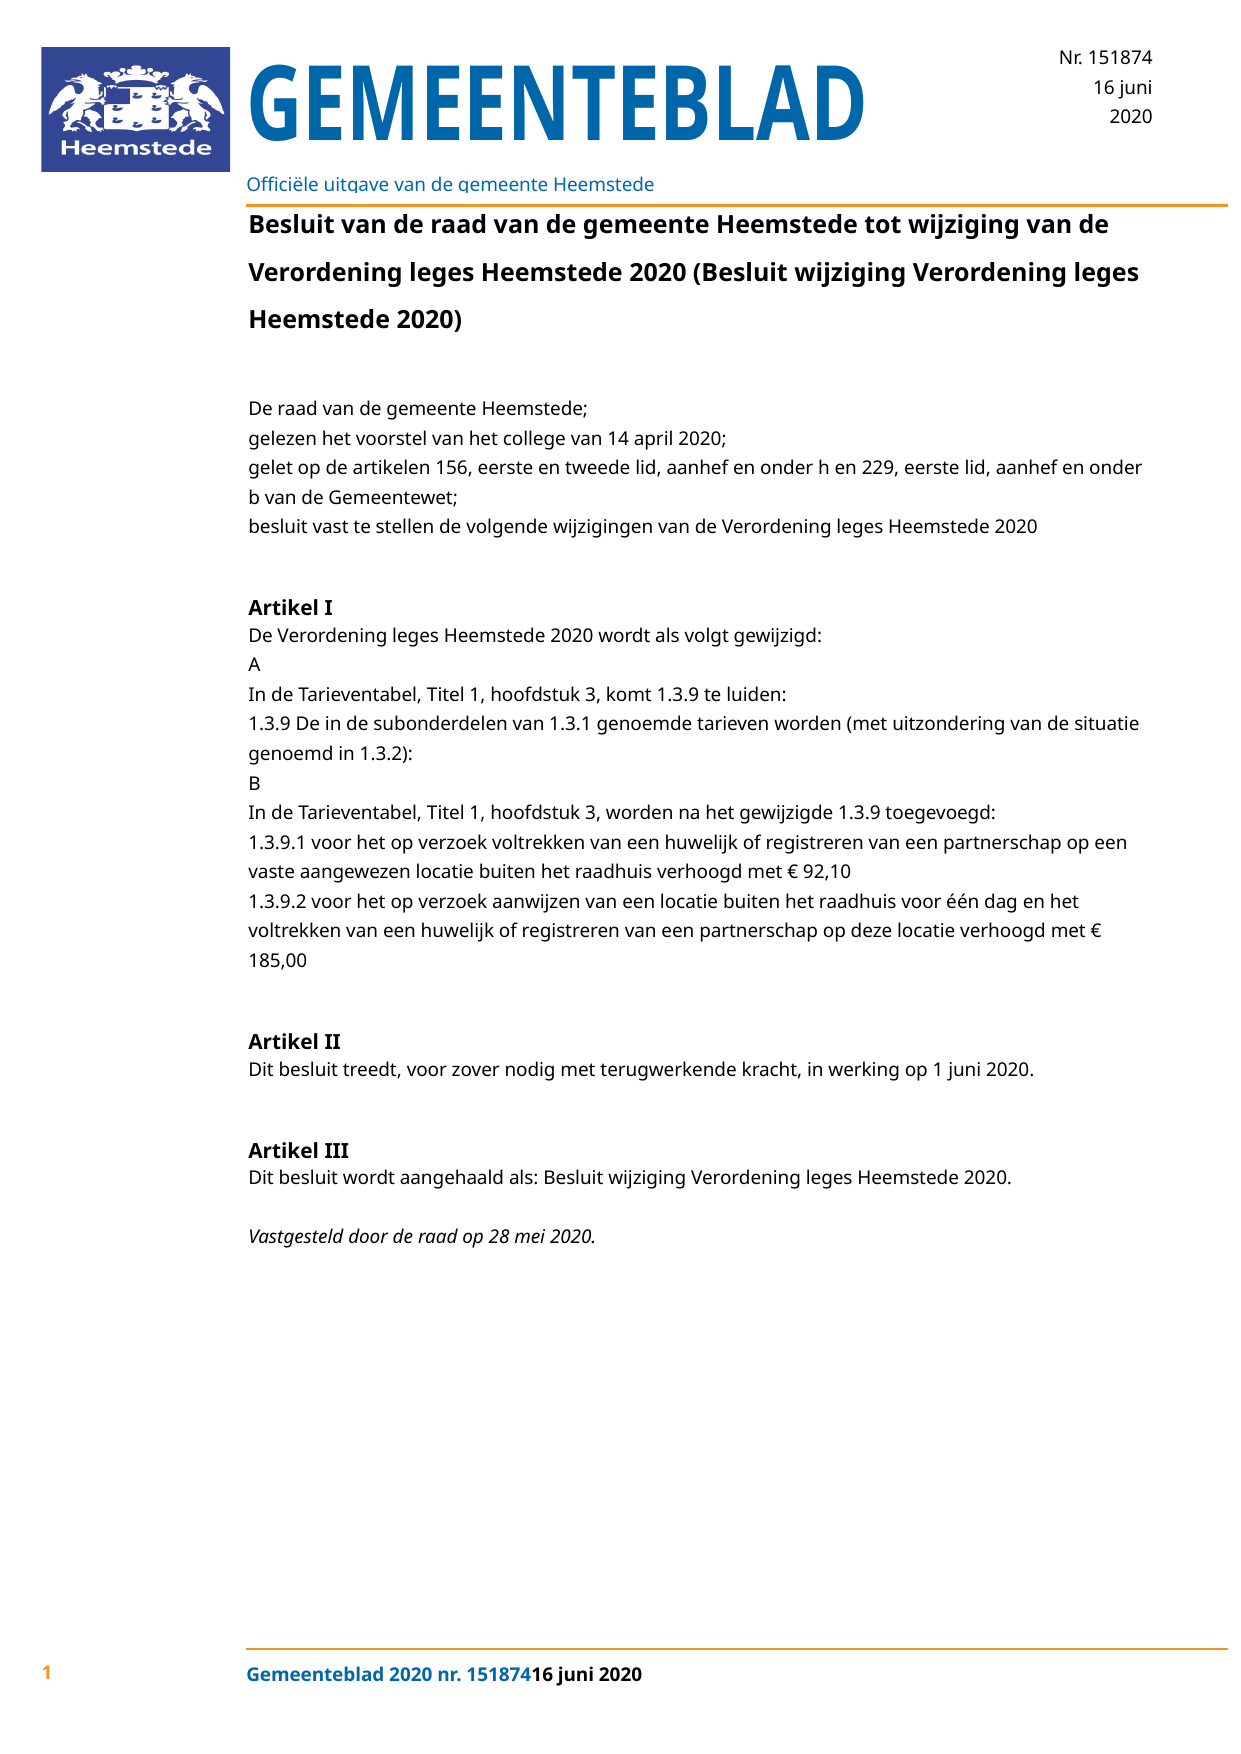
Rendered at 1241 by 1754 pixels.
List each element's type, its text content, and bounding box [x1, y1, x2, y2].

text Dit besluit treedt, voor zover nodig met terugwerkende kracht, in werking op 1 juni 2020. [248, 1056, 1152, 1081]
text 1.3.9 De in de subonderdelen van 1.3.1 genoemde tarieven worden (met uitzondering van de situatie genoemd in 1.3.2): [248, 711, 1152, 766]
text 1.3.9.2 voor het op verzoek aanwijzen van een locatie buiten het raadhuis voor één dag en het voltrekken van een huwelijk of registreren van een partnerschap op deze locatie verhoogd met € 185,00 [248, 888, 1152, 973]
text Artikel III [248, 1136, 1152, 1164]
picture [41, 47, 231, 172]
text De raad van de gemeente Heemstede; [248, 395, 1152, 421]
text Besluit van de raad van de gemeente Heemstede tot wijziging van de Verordening leges Heemstede 2020 (Besluit wijziging Verordening leges Heemstede 2020) [248, 207, 1152, 336]
text Dit besluit wordt aangehaald als: Besluit wijziging Verordening leges Heemstede 2020. [248, 1164, 1152, 1190]
text besluit vast te stellen de volgende wijzigingen van de Verordening leges Heemstede 2020 [248, 513, 1152, 539]
text Artikel II [248, 1027, 1152, 1056]
text In de Tarieventabel, Titel 1, hoofdstuk 3, komt 1.3.9 te luiden: [248, 681, 1152, 707]
text gelet op de artikelen 156, eerste en tweede lid, aanhef en onder h en 229, eerste lid, aanhef en onder b van de Gemeentewet; [248, 454, 1152, 509]
text Vastgesteld door de raad op 28 mei 2020. [248, 1223, 1152, 1249]
text Artikel I [248, 593, 1152, 622]
text 1.3.9.1 voor het op verzoek voltrekken van een huwelijk of registreren van een partnerschap op een vaste aangewezen locatie buiten het raadhuis verhoogd met € 92,10 [248, 829, 1152, 884]
text A [248, 651, 1152, 677]
text B [248, 770, 1152, 796]
text In de Tarieventabel, Titel 1, hoofdstuk 3, worden na het gewijzigde 1.3.9 toegevoegd: [248, 799, 1152, 825]
text gelezen het voorstel van het college van 14 april 2020; [248, 425, 1152, 450]
text De Verordening leges Heemstede 2020 wordt als volgt gewijzigd: [248, 622, 1152, 648]
